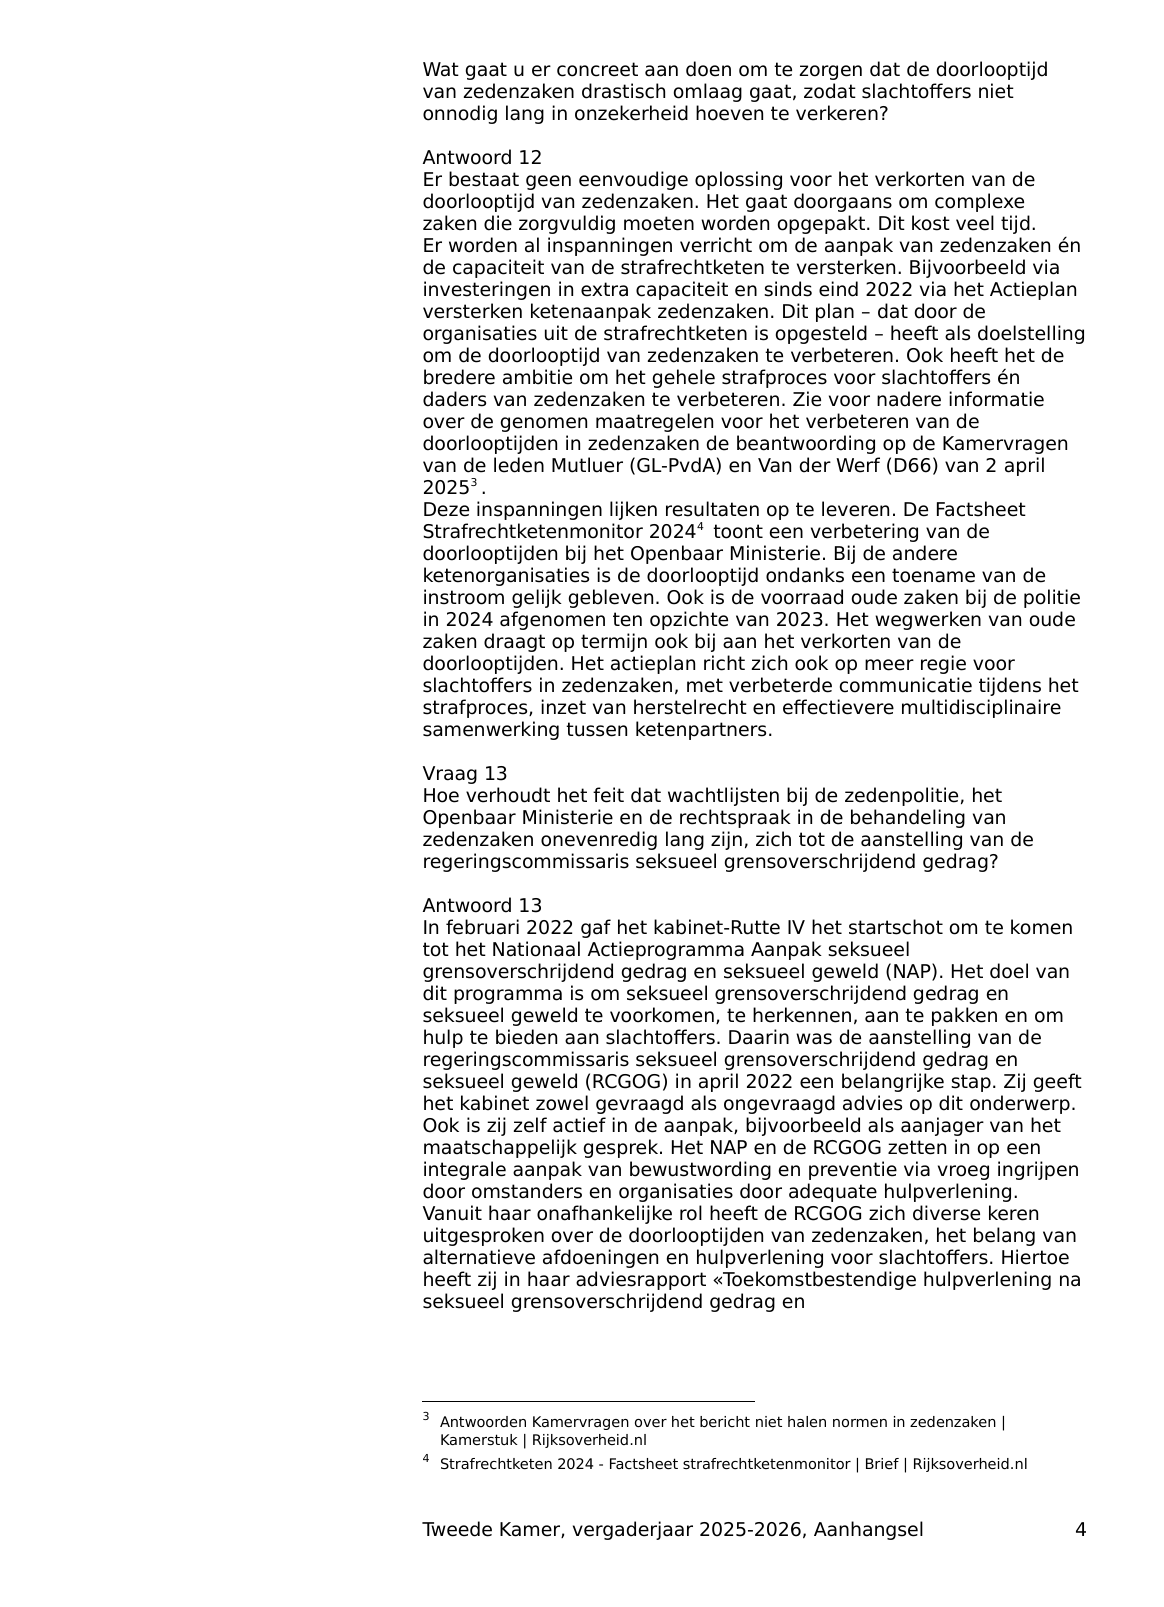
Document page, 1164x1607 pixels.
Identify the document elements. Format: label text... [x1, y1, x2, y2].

text Antwoord 12 [422, 147, 1087, 169]
text In februari 2022 gaf het kabinet-Rutte IV het startschot om te komen tot het Nationaal Actieprogramma Aanpak seksueel grensoverschrijdend gedrag en seksueel geweld (NAP). Het doel van dit programma is om seksueel grensoverschrijdend gedrag en seksueel geweld te voorkomen, te herkennen, aan te pakken en om hulp te bieden aan slachtoffers. Daarin was de aanstelling van de regeringscommissaris seksueel grensoverschrijdend gedrag en seksueel geweld (RCGOG) in april 2022 een belangrijke stap. Zij geeft het kabinet zowel gevraagd als ongevraagd advies op dit onderwerp. Ook is zij zelf actief in de aanpak, bijvoorbeeld als aanjager van het maatschappelijk gesprek. Het NAP en de RCGOG zetten in op een integrale aanpak van bewustwording en preventie via vroeg ingrijpen door omstanders en organisaties door adequate hulpverlening. [422, 917, 1087, 1203]
text Vraag 13 [422, 763, 1087, 785]
text Antwoord 13 [422, 895, 1087, 917]
text Er bestaat geen eenvoudige oplossing voor het verkorten van de doorlooptijd van zedenzaken. Het gaat doorgaans om complexe zaken die zorgvuldig moeten worden opgepakt. Dit kost veel tijd. [422, 169, 1087, 235]
text Wat gaat u er concreet aan doen om te zorgen dat de doorlooptijd van zedenzaken drastisch omlaag gaat, zodat slachtoffers niet onnodig lang in onzekerheid hoeven te verkeren? [422, 59, 1087, 125]
text Strafrechtketen 2024 - Factsheet strafrechtketenmonitor | Brief | Rijksoverheid.nl [422, 1452, 1087, 1474]
text Er worden al inspanningen verricht om de aanpak van zedenzaken én de capaciteit van de strafrechtketen te versterken. Bijvoorbeeld via investeringen in extra capaciteit en sinds eind 2022 via het Actieplan versterken ketenaanpak zedenzaken. Dit plan – dat door de organisaties uit de strafrechtketen is opgesteld – heeft als doelstelling om de doorlooptijd van zedenzaken te verbeteren. Ook heeft het de bredere ambitie om het gehele strafproces voor slachtoffers én daders van zedenzaken te verbeteren. Zie voor nadere informatie over de genomen maatregelen voor het verbeteren van de doorlooptijden in zedenzaken de beantwoording op de Kamervragen van de leden Mutluer (GL-PvdA) en Van der Werf (D66) van 2 april 2025. [422, 235, 1087, 499]
text Vanuit haar onafhankelijke rol heeft de RCGOG zich diverse keren uitgesproken over de doorlooptijden van zedenzaken, het belang van alternatieve afdoeningen en hulpverlening voor slachtoffers. Hiertoe heeft zij in haar adviesrapport «Toekomstbestendige hulpverlening na seksueel grensoverschrijdend gedrag en [422, 1203, 1087, 1312]
text Hoe verhoudt het feit dat wachtlijsten bij de zedenpolitie, het Openbaar Ministerie en de rechtspraak in de behandeling van zedenzaken onevenredig lang zijn, zich tot de aanstelling van de regeringscommissaris seksueel grensoverschrijdend gedrag? [422, 785, 1087, 873]
text Deze inspanningen lijken resultaten op te leveren. De Factsheet Strafrechtketenmonitor 2024 toont een verbetering van de doorlooptijden bij het Openbaar Ministerie. Bij de andere ketenorganisaties is de doorlooptijd ondanks een toename van de instroom gelijk gebleven. Ook is de voorraad oude zaken bij de politie in 2024 afgenomen ten opzichte van 2023. Het wegwerken van oude zaken draagt op termijn ook bij aan het verkorten van de doorlooptijden. Het actieplan richt zich ook op meer regie voor slachtoffers in zedenzaken, met verbeterde communicatie tijdens het strafproces, inzet van herstelrecht en effectievere multidisciplinaire samenwerking tussen ketenpartners. [422, 499, 1087, 741]
text Antwoorden Kamervragen over het bericht niet halen normen in zedenzaken | Kamerstuk | Rijksoverheid.nl [422, 1410, 1087, 1449]
